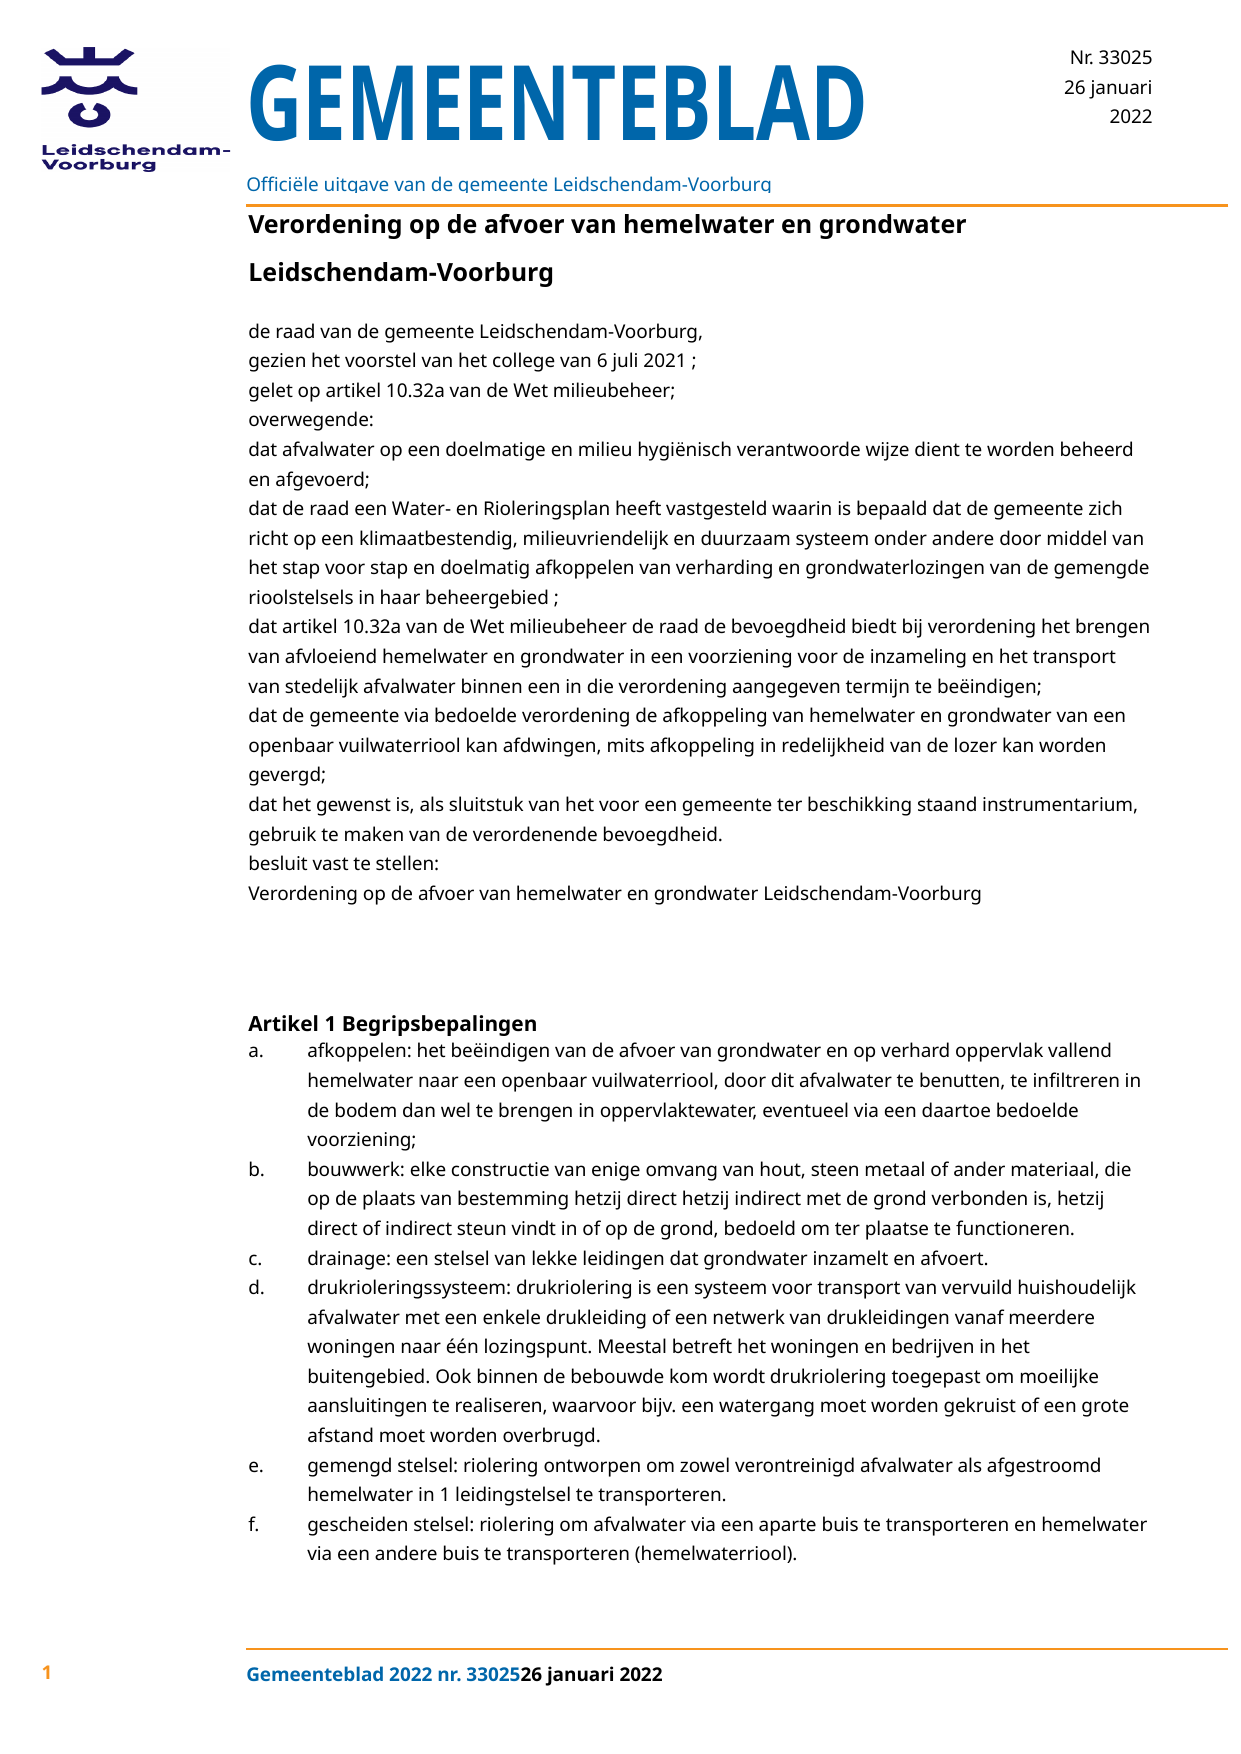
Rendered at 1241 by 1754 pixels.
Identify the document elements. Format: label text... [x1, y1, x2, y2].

list gescheiden stelsel: riolering om afvalwater via een aparte buis te transporteren en hemelwater via een andere buis te transporteren (hemelwaterriool). [248, 1511, 1152, 1566]
text gezien het voorstel van het college van 6 juli 2021 ; [248, 347, 1152, 373]
text Verordening op de afvoer van hemelwater en grondwater Leidschendam-Voorburg [248, 880, 1152, 906]
text overwegende: [248, 407, 1152, 432]
list drukrioleringssysteem: drukriolering is een systeem voor transport van vervuild huishoudelijk afvalwater met een enkele drukleiding of een netwerk van drukleidingen vanaf meerdere woningen naar één lozingspunt. Meestal betreft het woningen en bedrijven in het buitengebied. Ook binnen de bebouwde kom wordt drukriolering toegepast om moeilijke aansluitingen te realiseren, waarvoor bijv. een watergang moet worden gekruist of een grote afstand moet worden overbrugd. [248, 1274, 1152, 1448]
text gelet op artikel 10.32a van de Wet milieubeheer; [248, 377, 1152, 403]
text Verordening op de afvoer van hemelwater en grondwater Leidschendam-Voorburg [248, 207, 1152, 288]
text dat de raad een Water- en Rioleringsplan heeft vastgesteld waarin is bepaald dat de gemeente zich richt op een klimaatbestendig, milieuvriendelijk en duurzaam systeem onder andere door middel van het stap voor stap en doelmatig afkoppelen van verharding en grondwaterlozingen van de gemengde rioolstelsels in haar beheergebied ; [248, 495, 1152, 610]
text dat afvalwater op een doelmatige en milieu hygiënisch verantwoorde wijze dient te worden beheerd en afgevoerd; [248, 436, 1152, 492]
picture [41, 47, 231, 172]
text dat de gemeente via bedoelde verordening de afkoppeling van hemelwater en grondwater van een openbaar vuilwaterriool kan afdwingen, mits afkoppeling in redelijkheid van de lozer kan worden gevergd; [248, 702, 1152, 787]
text besluit vast te stellen: [248, 850, 1152, 876]
list bouwwerk: elke constructie van enige omvang van hout, steen metaal of ander materiaal, die op de plaats van bestemming hetzij direct hetzij indirect met de grond verbonden is, hetzij direct of indirect steun vindt in of op de grond, bedoeld om ter plaatse te functioneren. [248, 1156, 1152, 1241]
list drainage: een stelsel van lekke leidingen dat grondwater inzamelt en afvoert. [248, 1245, 1152, 1271]
list gemengd stelsel: riolering ontworpen om zowel verontreinigd afvalwater als afgestroomd hemelwater in 1 leidingstelsel te transporteren. [248, 1452, 1152, 1507]
text Artikel 1 Begripsbepalingen [248, 1009, 1152, 1038]
list afkoppelen: het beëindigen van de afvoer van grondwater en op verhard oppervlak vallend hemelwater naar een openbaar vuilwaterriool, door dit afvalwater te benutten, te infiltreren in de bodem dan wel te brengen in oppervlaktewater, eventueel via een daartoe bedoelde voorziening; [248, 1038, 1152, 1152]
text dat het gewenst is, als sluitstuk van het voor een gemeente ter beschikking staand instrumentarium, gebruik te maken van de verordenende bevoegdheid. [248, 791, 1152, 847]
text de raad van de gemeente Leidschendam-Voorburg, [248, 318, 1152, 344]
text dat artikel 10.32a van de Wet milieubeheer de raad de bevoegdheid biedt bij verordening het brengen van afvloeiend hemelwater en grondwater in een voorziening voor de inzameling en het transport van stedelijk afvalwater binnen een in die verordening aangegeven termijn te beëindigen; [248, 614, 1152, 699]
